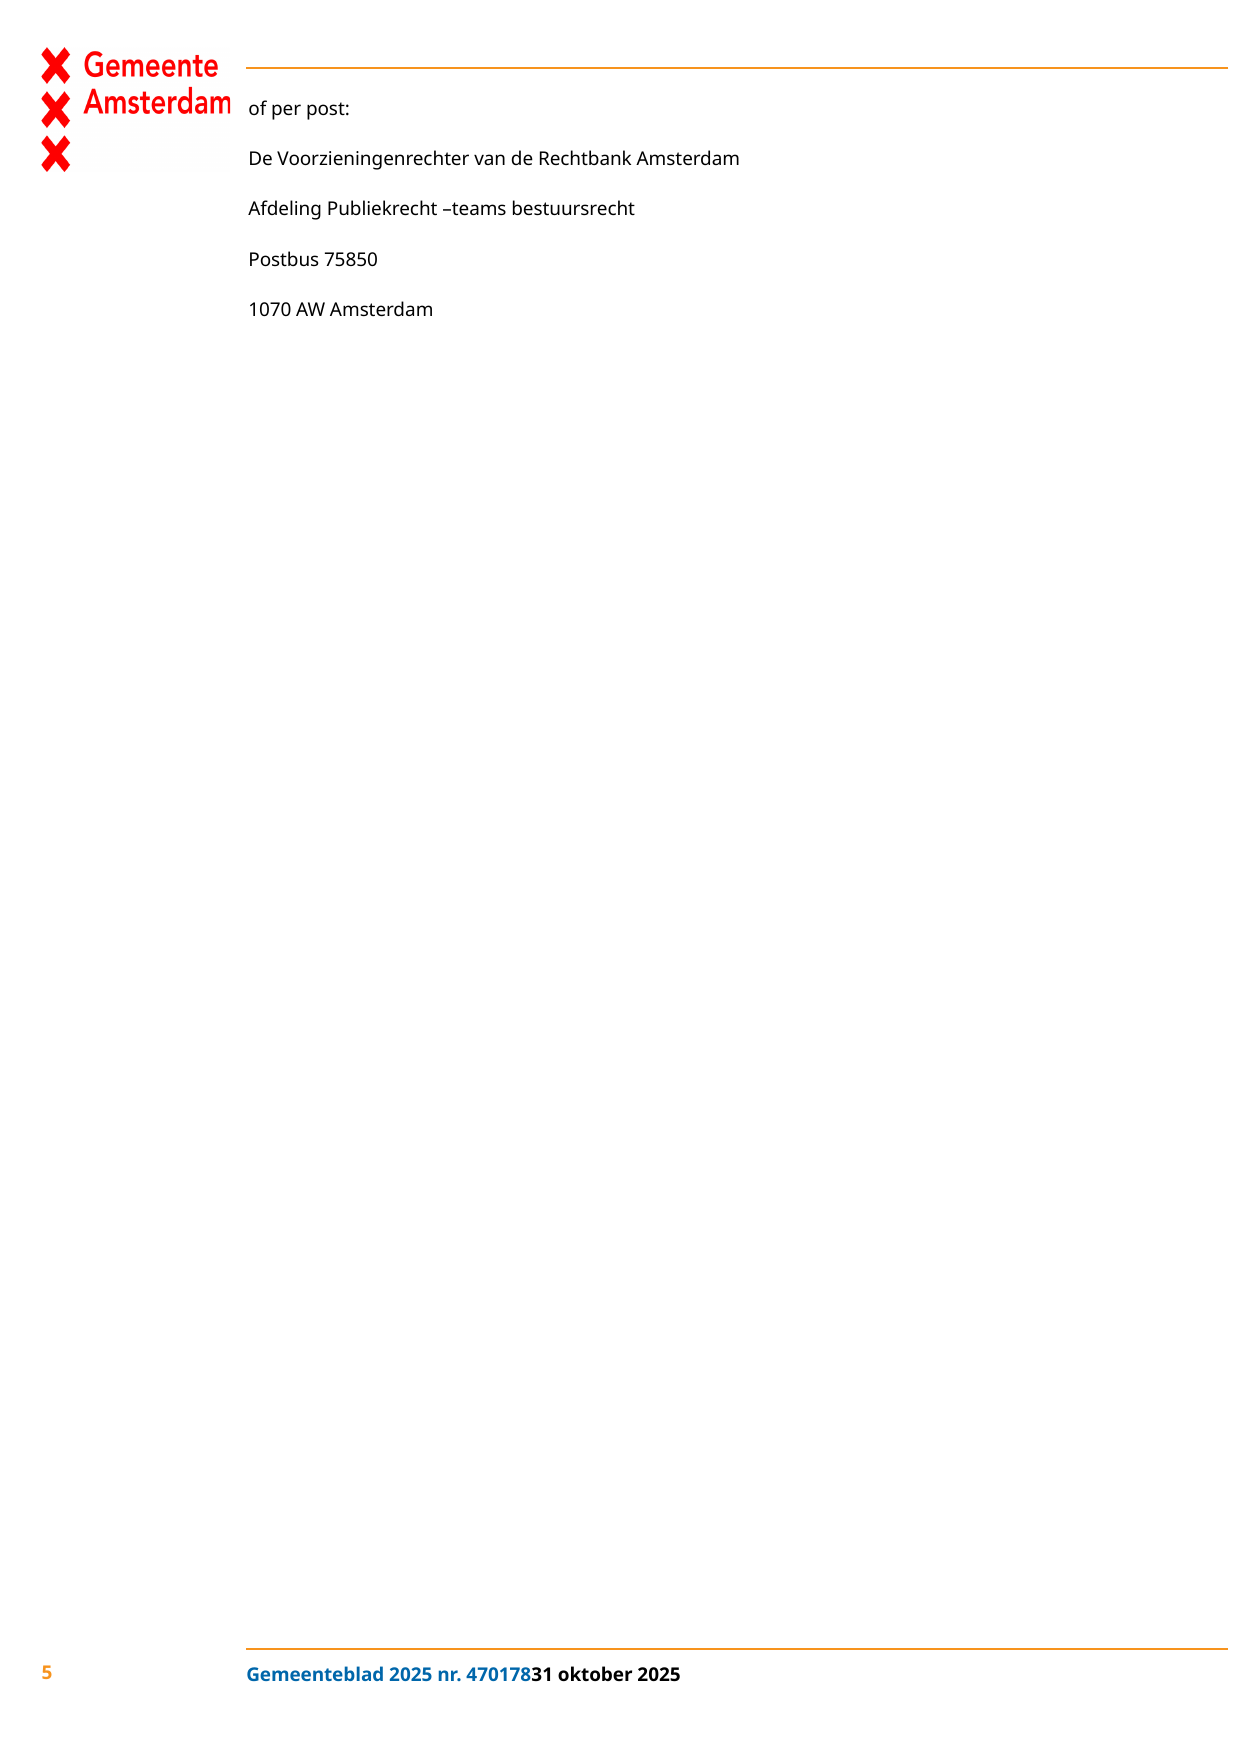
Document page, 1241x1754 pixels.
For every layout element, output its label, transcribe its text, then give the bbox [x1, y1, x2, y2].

text of per post: [248, 95, 1152, 121]
text 1070 AW Amsterdam [248, 296, 1152, 322]
text Afdeling Publiekrecht –teams bestuursrecht [248, 196, 1152, 221]
picture [41, 47, 231, 172]
text Postbus 75850 [248, 246, 1152, 272]
text De Voorzieningenrechter van de Rechtbank Amsterdam [248, 145, 1152, 171]
